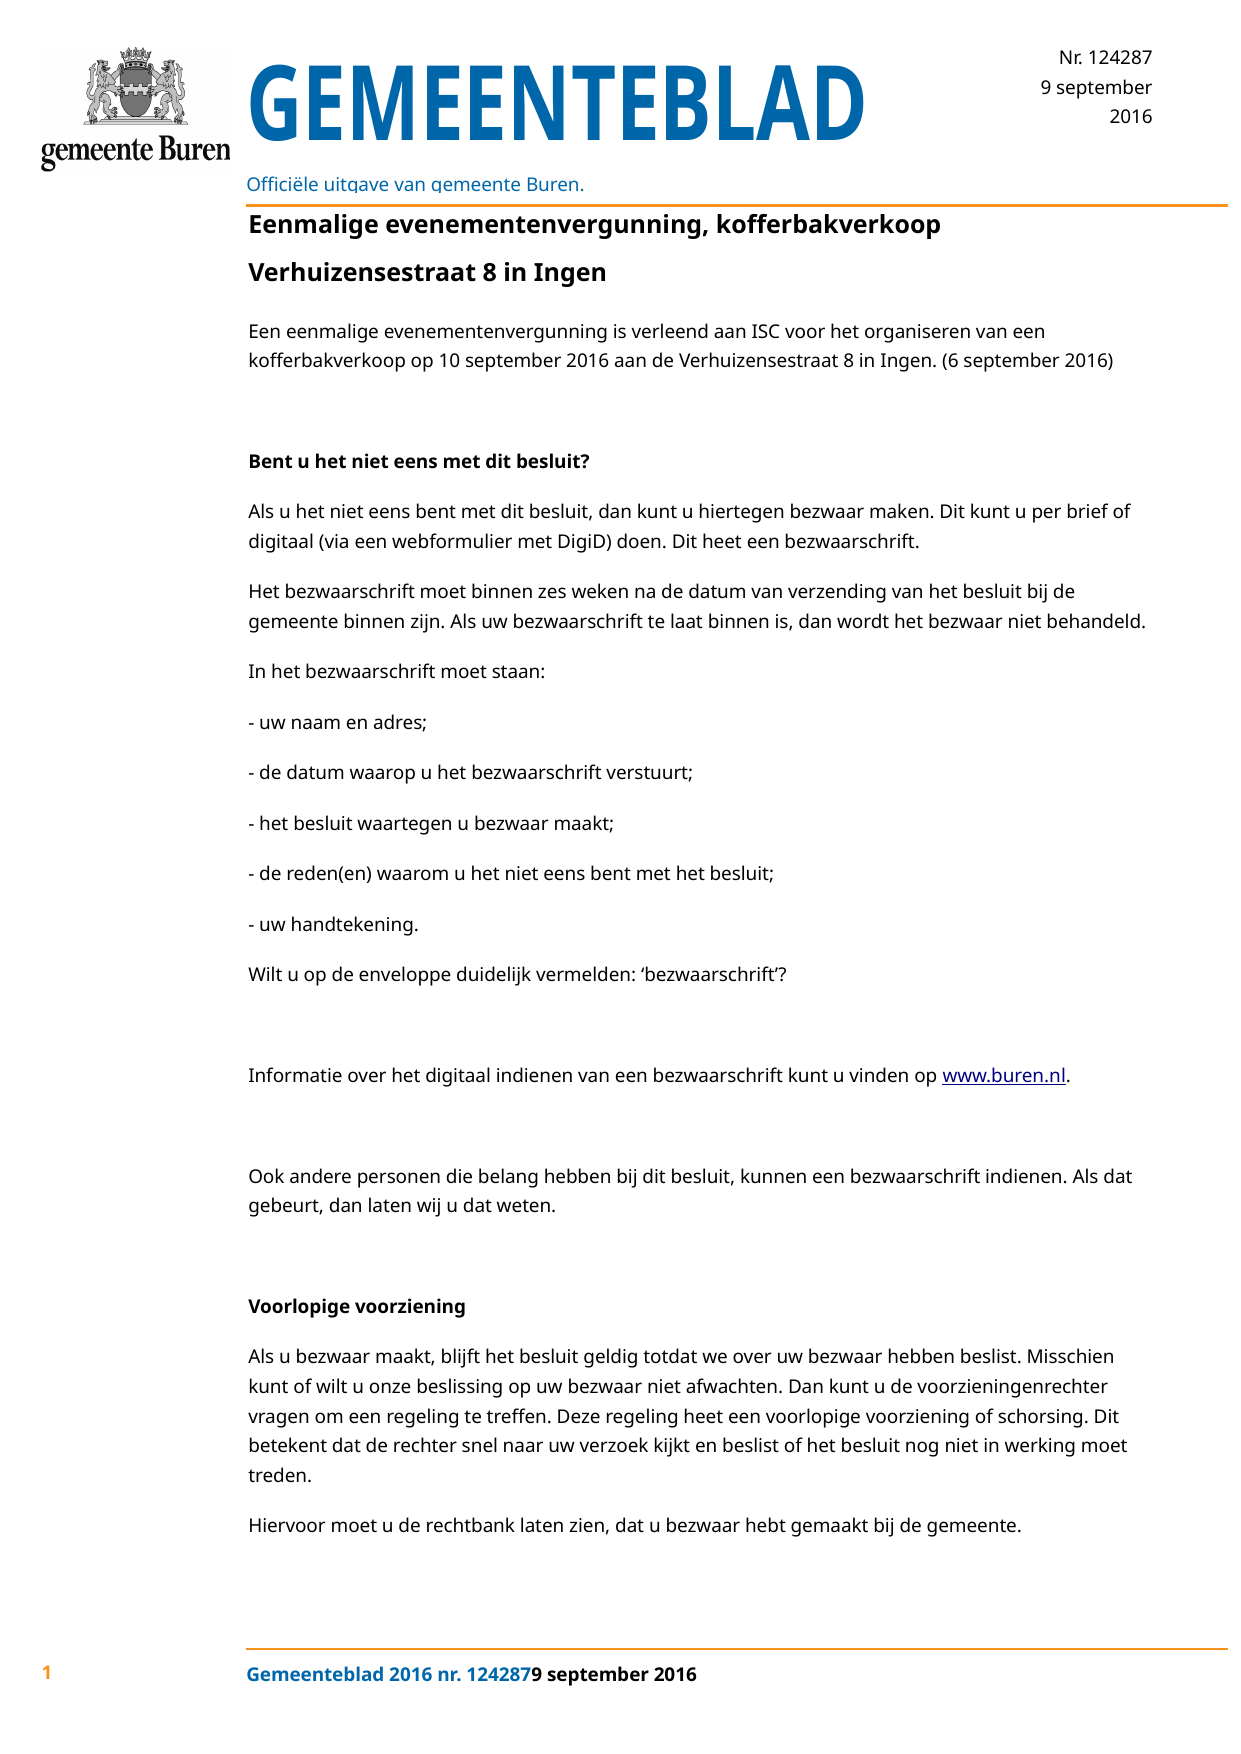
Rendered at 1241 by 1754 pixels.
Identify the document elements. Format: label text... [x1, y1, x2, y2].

text Voorlopige voorziening [248, 1293, 1152, 1319]
picture [41, 47, 231, 172]
text Als u bezwaar maakt, blijft het besluit geldig totdat we over uw bezwaar hebben beslist. Misschien kunt of wilt u onze beslissing op uw bezwaar niet afwachten. Dan kunt u de voorzieningenrechter vragen om een regeling te treffen. Deze regeling heet een voorlopige voorziening of schorsing. Dit betekent dat de rechter snel naar uw verzoek kijkt en beslist of het besluit nog niet in werking moet treden. [248, 1344, 1152, 1488]
text Het bezwaarschrift moet binnen zes weken na de datum van verzending van het besluit bij de gemeente binnen zijn. Als uw bezwaarschrift te laat binnen is, dan wordt het bezwaar niet behandeld. [248, 579, 1152, 634]
text Een eenmalige evenementenvergunning is verleend aan ISC voor het organiseren van een kofferbakverkoop op 10 september 2016 aan de Verhuizensestraat 8 in Ingen. (6 september 2016) [248, 318, 1152, 373]
text - de reden(en) waarom u het niet eens bent met het besluit; [248, 860, 1152, 886]
text Eenmalige evenementenvergunning, kofferbakverkoop Verhuizensestraat 8 in Ingen [248, 207, 1152, 288]
text - het besluit waartegen u bezwaar maakt; [248, 810, 1152, 836]
text Informatie over het digitaal indienen van een bezwaarschrift kunt u vinden op www.buren.nl. [248, 1062, 1152, 1088]
text Ook andere personen die belang hebben bij dit besluit, kunnen een bezwaarschrift indienen. Als dat gebeurt, dan laten wij u dat weten. [248, 1163, 1152, 1218]
text Wilt u op de enveloppe duidelijk vermelden: ‘bezwaarschrift’? [248, 961, 1152, 987]
text - uw handtekening. [248, 911, 1152, 937]
text Bent u het niet eens met dit besluit? [248, 448, 1152, 474]
text Hiervoor moet u de rechtbank laten zien, dat u bezwaar hebt gemaakt bij de gemeente. [248, 1512, 1152, 1538]
text In het bezwaarschrift moet staan: [248, 659, 1152, 684]
text - uw naam en adres; [248, 709, 1152, 735]
text Als u het niet eens bent met dit besluit, dan kunt u hiertegen bezwaar maken. Dit kunt u per brief of digitaal (via een webformulier met DigiD) doen. Dit heet een bezwaarschrift. [248, 499, 1152, 554]
text - de datum waarop u het bezwaarschrift verstuurt; [248, 759, 1152, 785]
